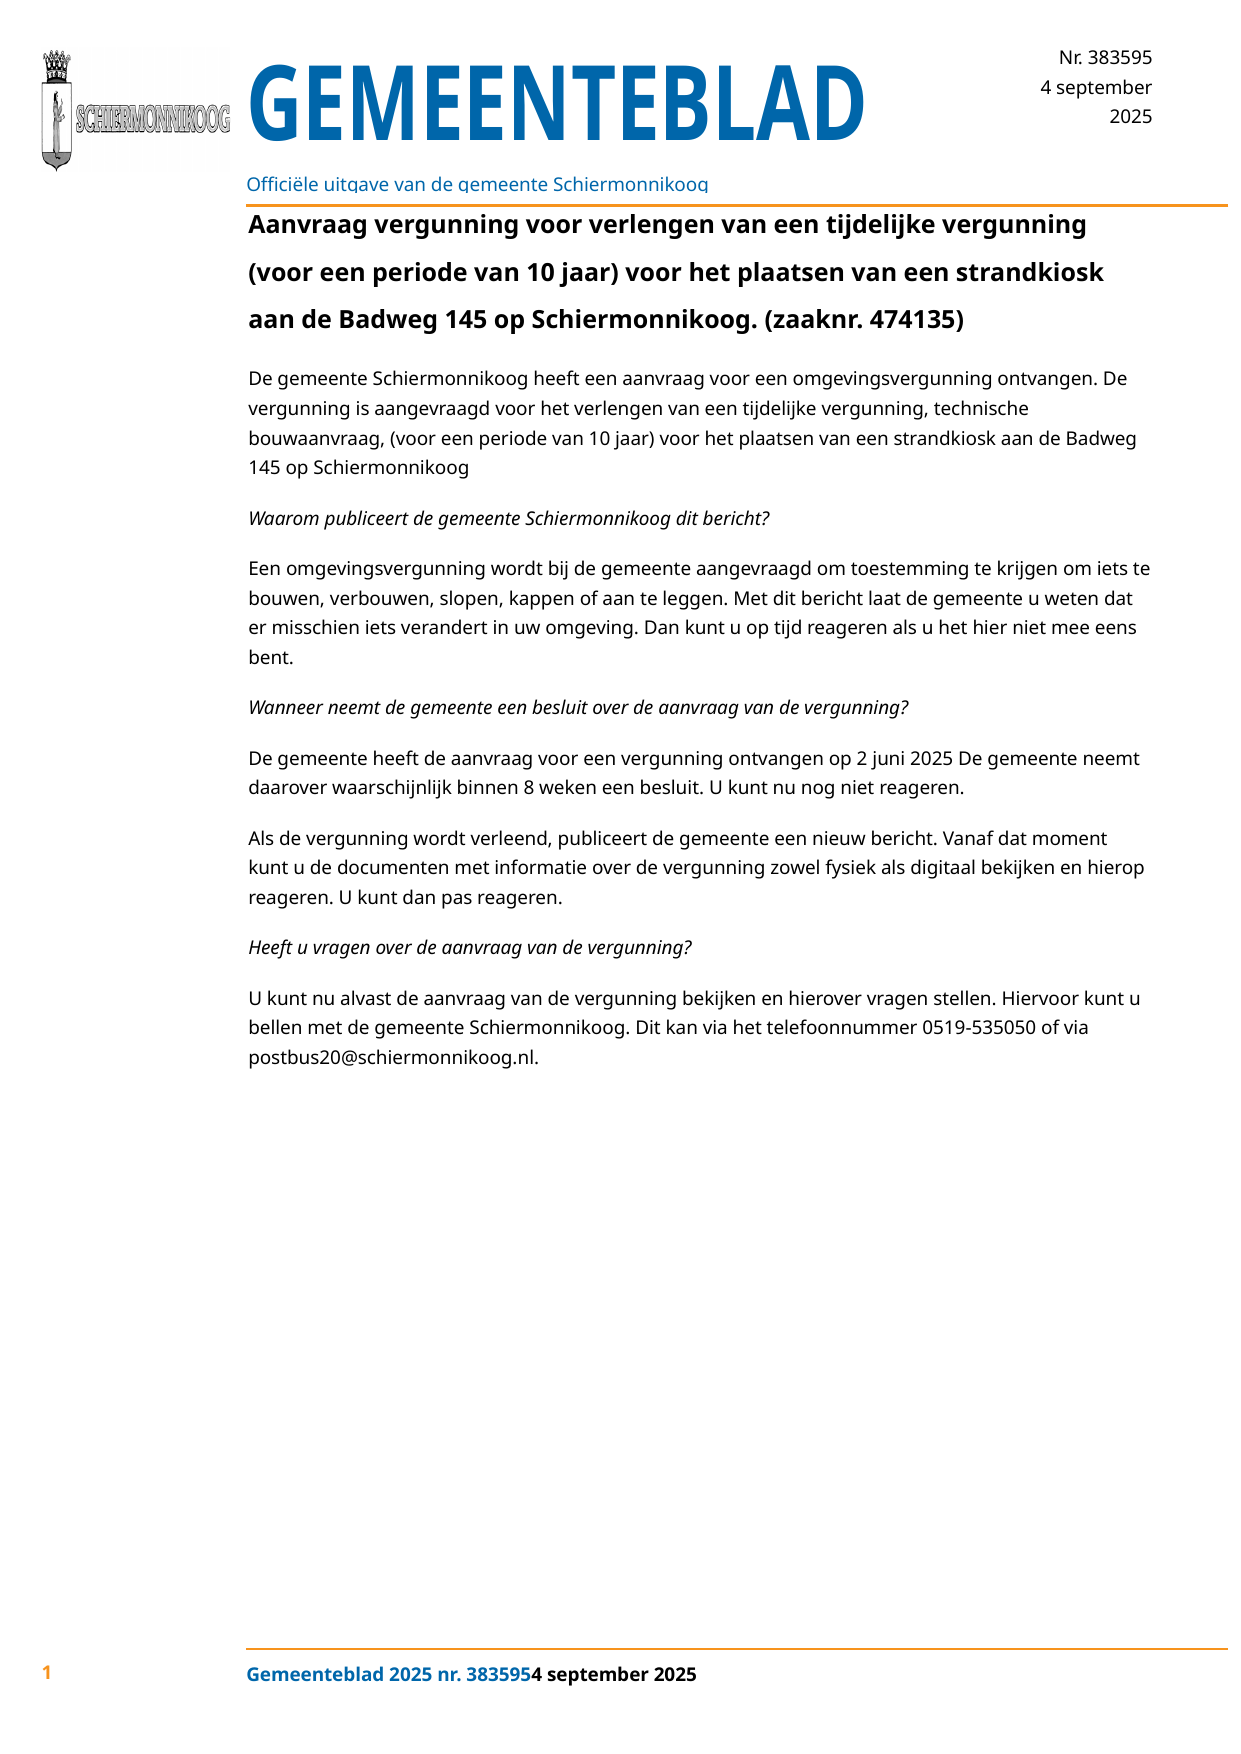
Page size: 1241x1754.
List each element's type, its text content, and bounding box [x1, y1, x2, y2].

text De gemeente Schiermonnikoog heeft een aanvraag voor een omgevingsvergunning ontvangen. De vergunning is aangevraagd voor het verlengen van een tijdelijke vergunning, technische bouwaanvraag, (voor een periode van 10 jaar) voor het plaatsen van een strandkiosk aan de Badweg 145 op Schiermonnikoog [248, 366, 1152, 480]
text Een omgevingsvergunning wordt bij de gemeente aangevraagd om toestemming te krijgen om iets te bouwen, verbouwen, slopen, kappen of aan te leggen. Met dit bericht laat de gemeente u weten dat er misschien iets verandert in uw omgeving. Dan kunt u op tijd reageren als u het hier niet mee eens bent. [248, 555, 1152, 669]
text U kunt nu alvast de aanvraag van de vergunning bekijken en hierover vragen stellen. Hiervoor kunt u bellen met de gemeente Schiermonnikoog. Dit kan via het telefoonnummer 0519-535050 of via postbus20@schiermonnikoog.nl. [248, 985, 1152, 1069]
text Heeft u vragen over de aanvraag van de vergunning? [248, 934, 1152, 960]
text De gemeente heeft de aanvraag voor een vergunning ontvangen op 2 juni 2025 De gemeente neemt daarover waarschijnlijk binnen 8 weken een besluit. U kunt nu nog niet reageren. [248, 745, 1152, 800]
text Waarom publiceert de gemeente Schiermonnikoog dit bericht? [248, 505, 1152, 530]
text Wanneer neemt de gemeente een besluit over de aanvraag van de vergunning? [248, 694, 1152, 720]
picture [41, 47, 231, 172]
text Als de vergunning wordt verleend, publiceert de gemeente een nieuw bericht. Vanaf dat moment kunt u de documenten met informatie over de vergunning zowel fysiek als digitaal bekijken en hierop reageren. U kunt dan pas reageren. [248, 825, 1152, 909]
text Aanvraag vergunning voor verlengen van een tijdelijke vergunning (voor een periode van 10 jaar) voor het plaatsen van een strandkiosk aan de Badweg 145 op Schiermonnikoog. (zaaknr. 474135) [248, 207, 1152, 336]
